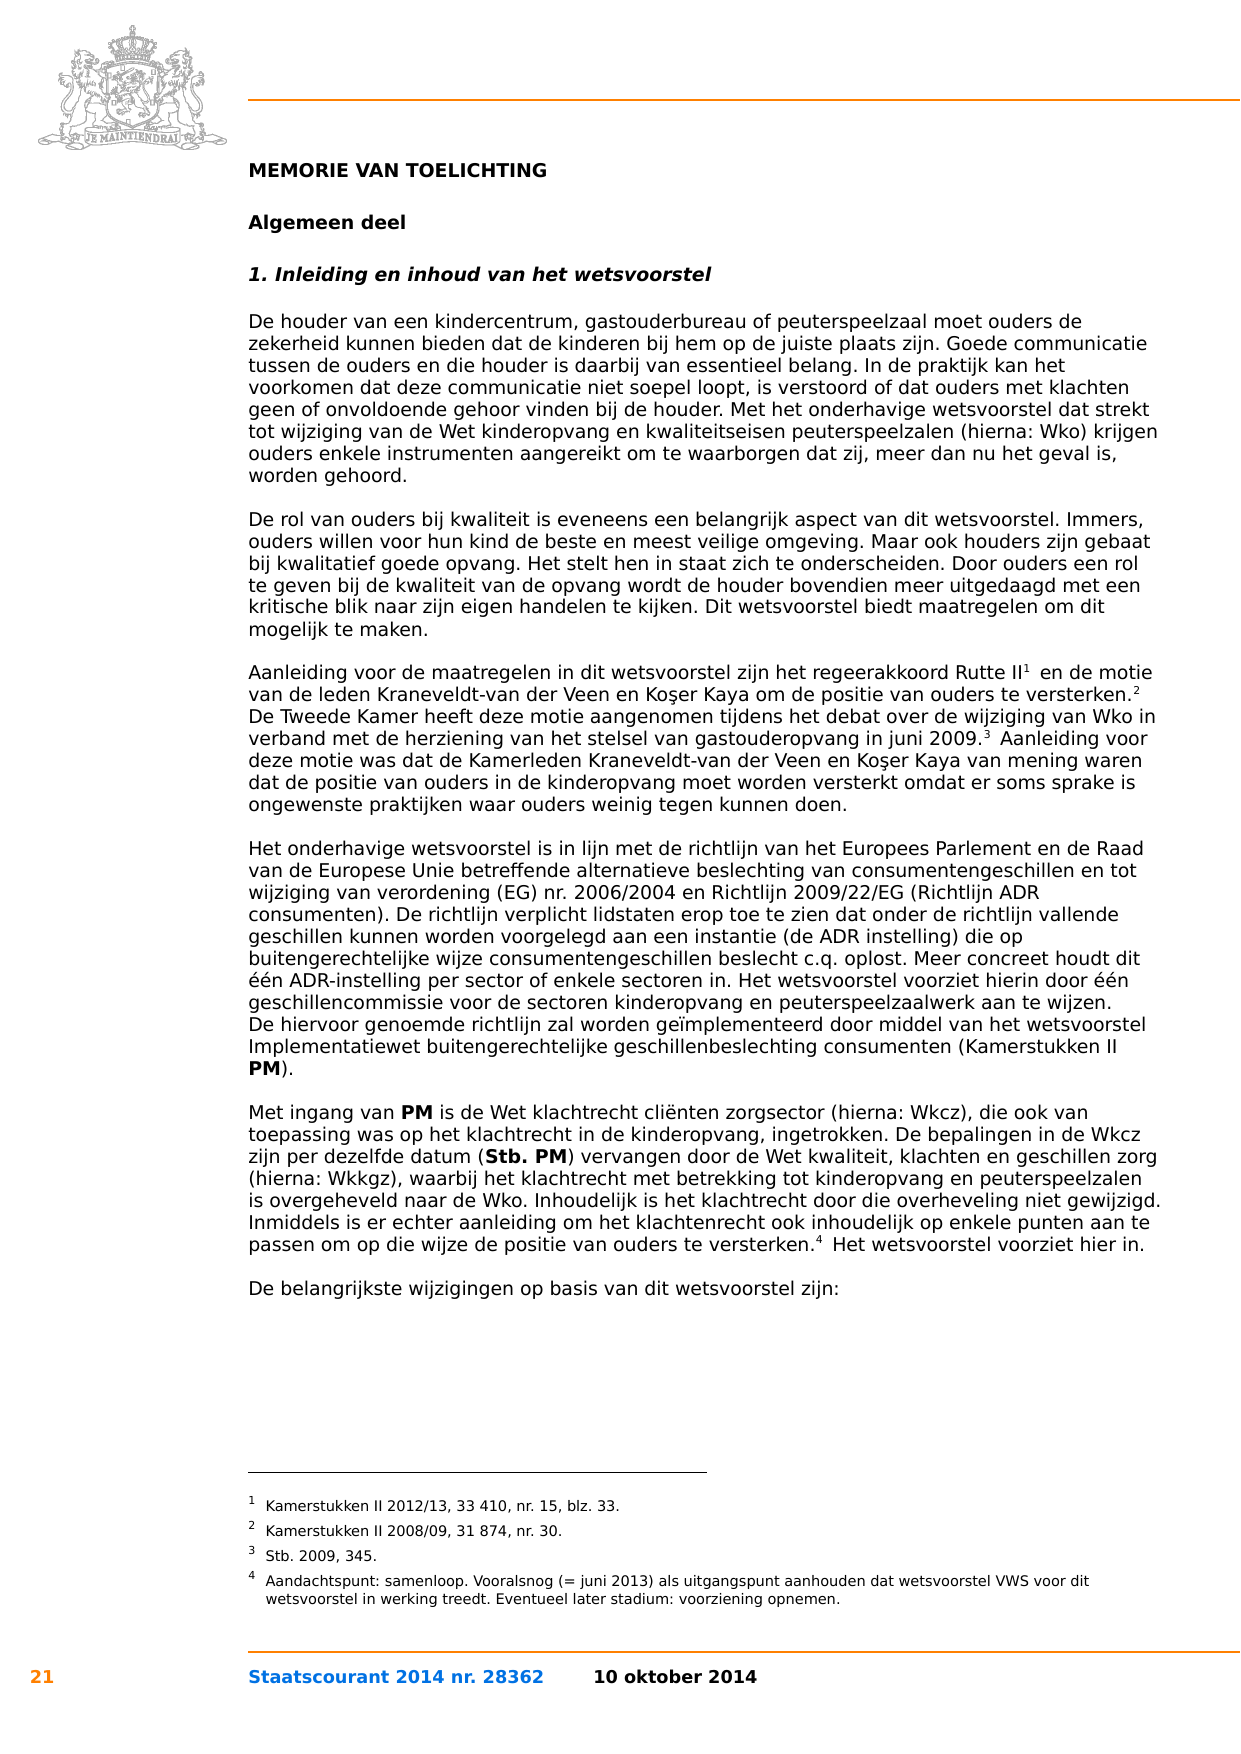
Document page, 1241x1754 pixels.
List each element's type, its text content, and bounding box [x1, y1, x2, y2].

subtitle Algemeen deel [248, 212, 1163, 234]
text Met ingang van PM is de Wet klachtrecht cliënten zorgsector (hierna: Wkcz), die ook van toepassing was op het klachtrecht in de kinderopvang, ingetrokken. De bepalingen in de Wkcz zijn per dezelfde datum (Stb. PM) vervangen door de Wet kwaliteit, klachten en geschillen zorg (hierna: Wkkgz), waarbij het klachtrecht met betrekking tot kinderopvang en peuterspeelzalen is overgeheveld naar de Wko. Inhoudelijk is het klachtrecht door die overheveling niet gewijzigd. Inmiddels is er echter aanleiding om het klachtenrecht ook inhoudelijk op enkele punten aan te passen om op die wijze de positie van ouders te versterken. Het wetsvoorstel voorziet hier in. [248, 1102, 1163, 1256]
text De belangrijkste wijzigingen op basis van dit wetsvoorstel zijn: [248, 1277, 1163, 1299]
subtitle MEMORIE VAN TOELICHTING [248, 160, 1163, 182]
subtitle 1. Inleiding en inhoud van het wetsvoorstel [248, 264, 1163, 286]
text Stb. 2009, 345. [248, 1544, 1163, 1566]
text De hiervoor genoemde richtlijn zal worden geïmplementeerd door middel van het wetsvoorstel Implementatiewet buitengerechtelijke geschillenbeslechting consumenten (Kamerstukken II PM). [248, 1014, 1163, 1080]
text Het onderhavige wetsvoorstel is in lijn met de richtlijn van het Europees Parlement en de Raad van de Europese Unie betreffende alternatieve beslechting van consumentengeschillen en tot wijziging van verordening (EG) nr. 2006/2004 en Richtlijn 2009/22/EG (Richtlijn ADR consumenten). De richtlijn verplicht lidstaten erop toe te zien dat onder de richtlijn vallende geschillen kunnen worden voorgelegd aan een instantie (de ADR instelling) die op buitengerechtelijke wijze consumentengeschillen beslecht c.q. oplost. Meer concreet houdt dit één ADR-instelling per sector of enkele sectoren in. Het wetsvoorstel voorziet hierin door één geschillencommissie voor de sectoren kinderopvang en peuterspeelzaalwerk aan te wijzen. [248, 838, 1163, 1014]
text De houder van een kindercentrum, gastouderbureau of peuterspeelzaal moet ouders de zekerheid kunnen bieden dat de kinderen bij hem op de juiste plaats zijn. Goede communicatie tussen de ouders en die houder is daarbij van essentieel belang. In de praktijk kan het voorkomen dat deze communicatie niet soepel loopt, is verstoord of dat ouders met klachten geen of onvoldoende gehoor vinden bij de houder. Met het onderhavige wetsvoorstel dat strekt tot wijziging van de Wet kinderopvang en kwaliteitseisen peuterspeelzalen (hierna: Wko) krijgen ouders enkele instrumenten aangereikt om te waarborgen dat zij, meer dan nu het geval is, worden gehoord. [248, 311, 1163, 487]
text Aandachtspunt: samenloop. Vooralsnog (= juni 2013) als uitgangspunt aanhouden dat wetsvoorstel VWS voor dit wetsvoorstel in werking treedt. Eventueel later stadium: voorziening opnemen. [248, 1569, 1163, 1608]
picture [38, 25, 227, 150]
text Kamerstukken II 2012/13, 33 410, nr. 15, blz. 33. [248, 1494, 1163, 1516]
text De rol van ouders bij kwaliteit is eveneens een belangrijk aspect van dit wetsvoorstel. Immers, ouders willen voor hun kind de beste en meest veilige omgeving. Maar ook houders zijn gebaat bij kwalitatief goede opvang. Het stelt hen in staat zich te onderscheiden. Door ouders een rol te geven bij de kwaliteit van de opvang wordt de houder bovendien meer uitgedaagd met een kritische blik naar zijn eigen handelen te kijken. Dit wetsvoorstel biedt maatregelen om dit mogelijk te maken. [248, 508, 1163, 640]
text Aanleiding voor de maatregelen in dit wetsvoorstel zijn het regeerakkoord Rutte II en de motie van de leden Kraneveldt-van der Veen en Koşer Kaya om de positie van ouders te versterken. De Tweede Kamer heeft deze motie aangenomen tijdens het debat over de wijziging van Wko in verband met de herziening van het stelsel van gastouderopvang in juni 2009. Aanleiding voor deze motie was dat de Kamerleden Kraneveldt-van der Veen en Koşer Kaya van mening waren dat de positie van ouders in de kinderopvang moet worden versterkt omdat er soms sprake is ongewenste praktijken waar ouders weinig tegen kunnen doen. [248, 662, 1163, 816]
text Kamerstukken II 2008/09, 31 874, nr. 30. [248, 1519, 1163, 1541]
